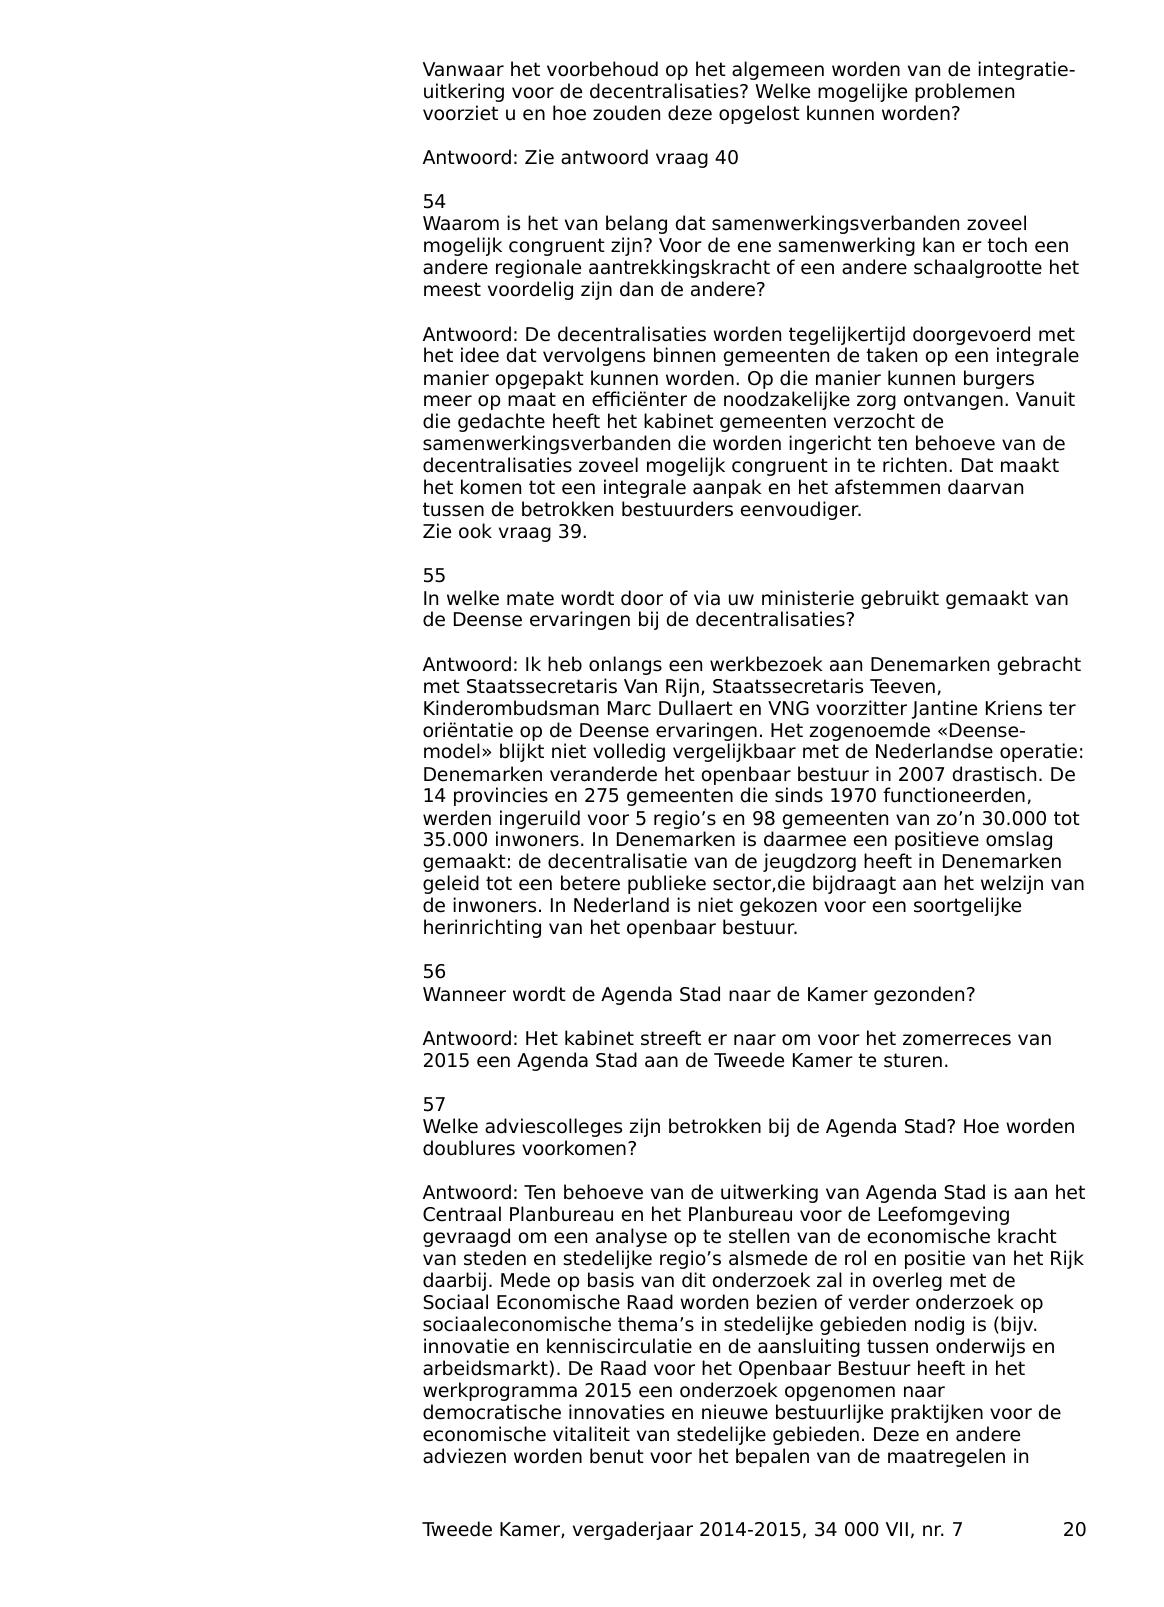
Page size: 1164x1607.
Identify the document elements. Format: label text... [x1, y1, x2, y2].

text Antwoord: Het kabinet streeft er naar om voor het zomerreces van 2015 een Agenda Stad aan de Tweede Kamer te sturen. [422, 1028, 1087, 1072]
text Antwoord: Zie antwoord vraag 40 [422, 147, 1087, 169]
text 54 [422, 191, 1087, 213]
text Antwoord: Ten behoeve van de uitwerking van Agenda Stad is aan het Centraal Planbureau en het Planbureau voor de Leefomgeving gevraagd om een analyse op te stellen van de economische kracht van steden en stedelijke regio’s alsmede de rol en positie van het Rijk daarbij. Mede op basis van dit onderzoek zal in overleg met de Sociaal Economische Raad worden bezien of verder onderzoek op sociaaleconomische thema’s in stedelijke gebieden nodig is (bijv. innovatie en kenniscirculatie en de aansluiting tussen onderwijs en arbeidsmarkt). De Raad voor het Openbaar Bestuur heeft in het werkprogramma 2015 een onderzoek opgenomen naar democratische innovaties en nieuwe bestuurlijke praktijken voor de economische vitaliteit van stedelijke gebieden. Deze en andere adviezen worden benut voor het bepalen van de maatregelen in [422, 1182, 1087, 1468]
text Waarom is het van belang dat samenwerkingsverbanden zoveel mogelijk congruent zijn? Voor de ene samenwerking kan er toch een andere regionale aantrekkingskracht of een andere schaalgrootte het meest voordelig zijn dan de andere? [422, 213, 1087, 301]
text Welke adviescolleges zijn betrokken bij de Agenda Stad? Hoe worden doublures voorkomen? [422, 1116, 1087, 1160]
text Antwoord: Ik heb onlangs een werkbezoek aan Denemarken gebracht met Staatssecretaris Van Rijn, Staatssecretaris Teeven, Kinderombudsman Marc Dullaert en VNG voorzitter Jantine Kriens ter oriëntatie op de Deense ervaringen. Het zogenoemde «Deense-model» blijkt niet volledig vergelijkbaar met de Nederlandse operatie: Denemarken veranderde het openbaar bestuur in 2007 drastisch. De 14 provincies en 275 gemeenten die sinds 1970 functioneerden, werden ingeruild voor 5 regio’s en 98 gemeenten van zo’n 30.000 tot 35.000 inwoners. In Denemarken is daarmee een positieve omslag gemaakt: de decentralisatie van de jeugdzorg heeft in Denemarken geleid tot een betere publieke sector,die bijdraagt aan het welzijn van de inwoners. In Nederland is niet gekozen voor een soortgelijke herinrichting van het openbaar bestuur. [422, 653, 1087, 939]
text 57 [422, 1094, 1087, 1116]
text Vanwaar het voorbehoud op het algemeen worden van de integratie-uitkering voor de decentralisaties? Welke mogelijke problemen voorziet u en hoe zouden deze opgelost kunnen worden? [422, 59, 1087, 125]
text Wanneer wordt de Agenda Stad naar de Kamer gezonden? [422, 983, 1087, 1005]
text 55 [422, 565, 1087, 587]
text Antwoord: De decentralisaties worden tegelijkertijd doorgevoerd met het idee dat vervolgens binnen gemeenten de taken op een integrale manier opgepakt kunnen worden. Op die manier kunnen burgers meer op maat en efficiënter de noodzakelijke zorg ontvangen. Vanuit die gedachte heeft het kabinet gemeenten verzocht de samenwerkingsverbanden die worden ingericht ten behoeve van de decentralisaties zoveel mogelijk congruent in te richten. Dat maakt het komen tot een integrale aanpak en het afstemmen daarvan tussen de betrokken bestuurders eenvoudiger. [422, 323, 1087, 521]
text 56 [422, 961, 1087, 983]
text In welke mate wordt door of via uw ministerie gebruikt gemaakt van de Deense ervaringen bij de decentralisaties? [422, 587, 1087, 631]
text Zie ook vraag 39. [422, 521, 1087, 543]
